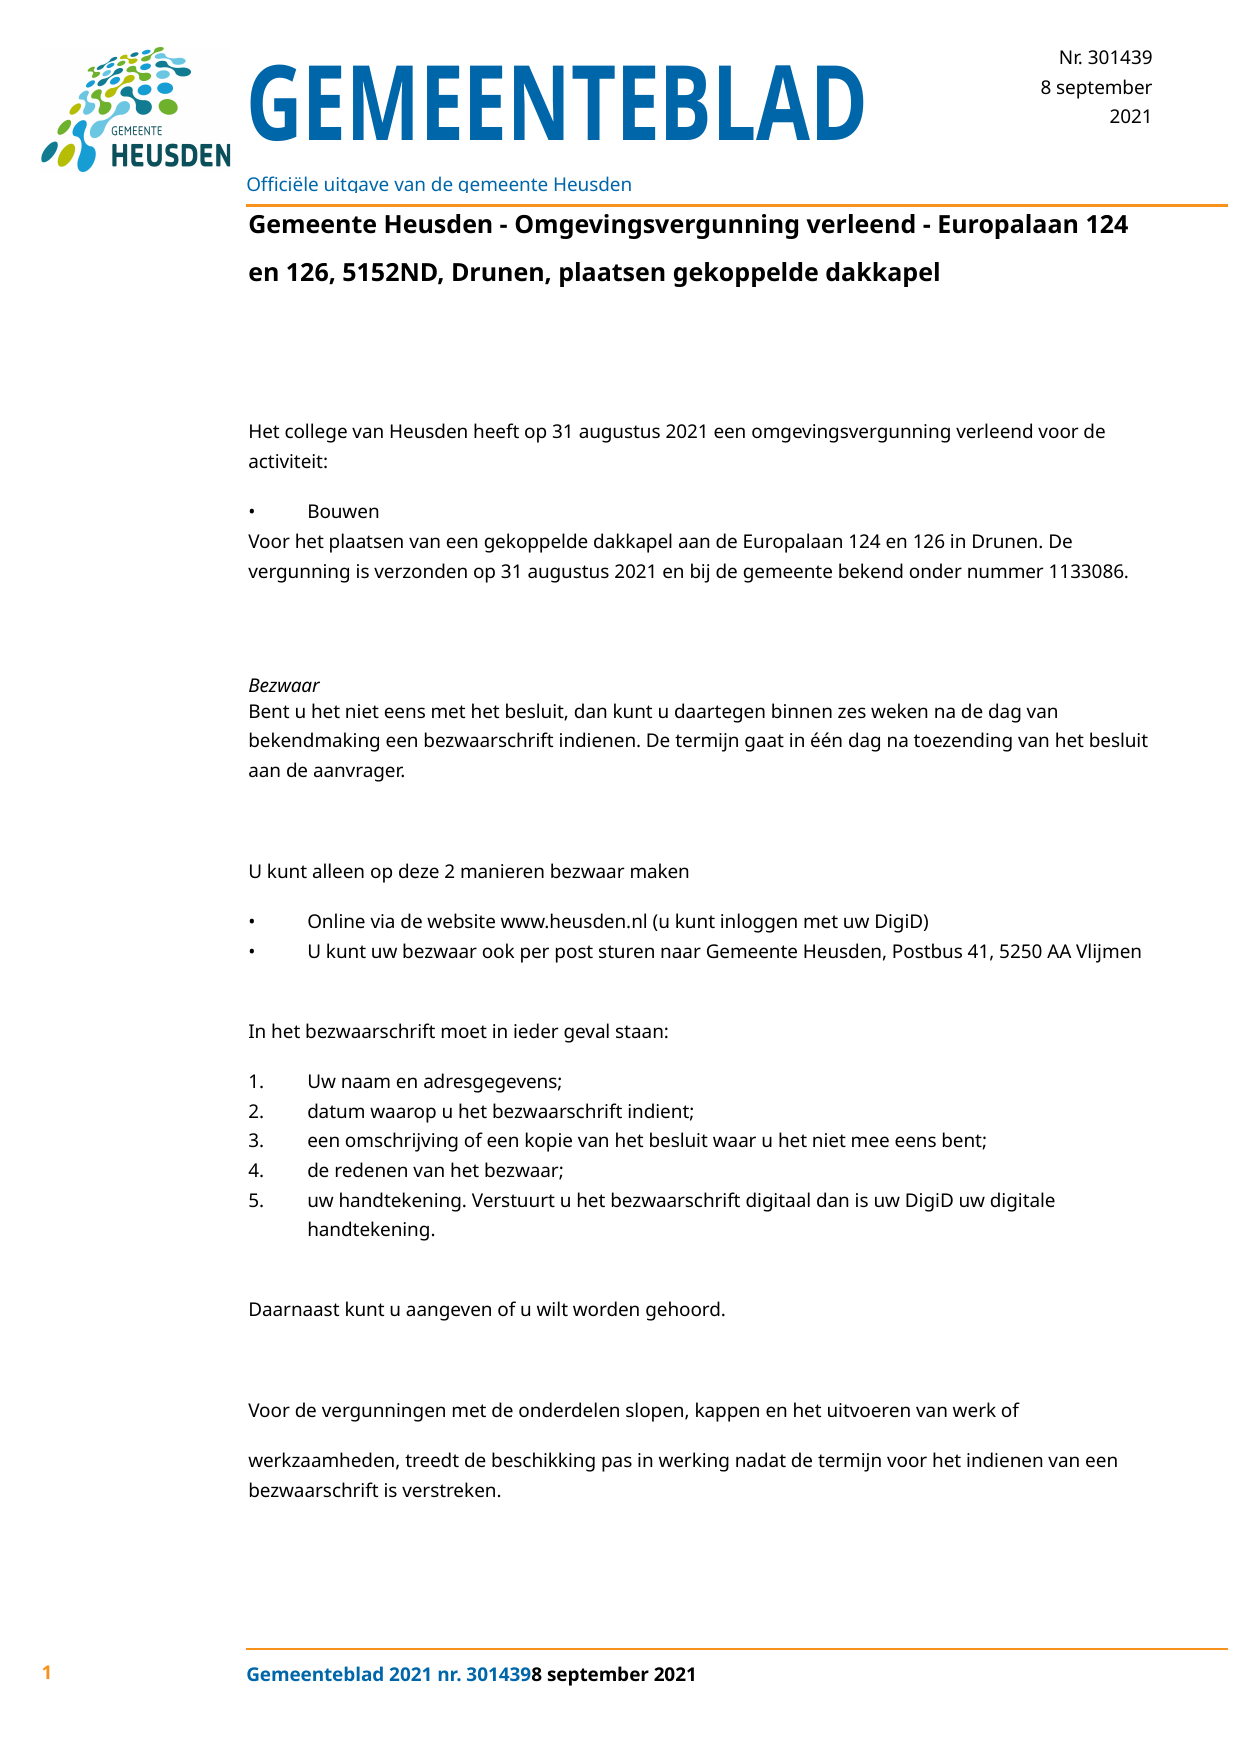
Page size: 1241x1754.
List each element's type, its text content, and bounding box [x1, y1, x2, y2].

picture [41, 47, 231, 172]
text Bezwaar [248, 672, 1152, 698]
text Gemeente Heusden - Omgevingsvergunning verleend - Europalaan 124 en 126, 5152ND, Drunen, plaatsen gekoppelde dakkapel [248, 207, 1152, 288]
text Voor de vergunningen met de onderdelen slopen, kappen en het uitvoeren van werk of [248, 1397, 1152, 1423]
list datum waarop u het bezwaarschrift indient; [248, 1098, 1152, 1124]
list de redenen van het bezwaar; [248, 1157, 1152, 1183]
text Daarnaast kunt u aangeven of u wilt worden gehoord. [248, 1296, 1152, 1322]
list uw handtekening. Verstuurt u het bezwaarschrift digitaal dan is uw DigiD uw digitale handtekening. [248, 1187, 1152, 1242]
text Voor het plaatsen van een gekoppelde dakkapel aan de Europalaan 124 en 126 in Drunen. De vergunning is verzonden op 31 augustus 2021 en bij de gemeente bekend onder nummer 1133086. [248, 528, 1152, 584]
text Het college van Heusden heeft op 31 augustus 2021 een omgevingsvergunning verleend voor de activiteit: [248, 419, 1152, 474]
list Bouwen [248, 499, 1152, 524]
list Uw naam en adresgegevens; [248, 1068, 1152, 1094]
text U kunt alleen op deze 2 manieren bezwaar maken [248, 858, 1152, 884]
text In het bezwaarschrift moet in ieder geval staan: [248, 1018, 1152, 1044]
list Online via de website www.heusden.nl (u kunt inloggen met uw DigiD) [248, 908, 1152, 934]
list een omschrijving of een kopie van het besluit waar u het niet mee eens bent; [248, 1128, 1152, 1153]
text werkzaamheden, treedt de beschikking pas in werking nadat de termijn voor het indienen van een bezwaarschrift is verstreken. [248, 1448, 1152, 1503]
list U kunt uw bezwaar ook per post sturen naar Gemeente Heusden, Postbus 41, 5250 AA Vlijmen [248, 938, 1152, 964]
text Bent u het niet eens met het besluit, dan kunt u daartegen binnen zes weken na de dag van bekendmaking een bezwaarschrift indienen. De termijn gaat in één dag na toezending van het besluit aan de aanvrager. [248, 698, 1152, 783]
